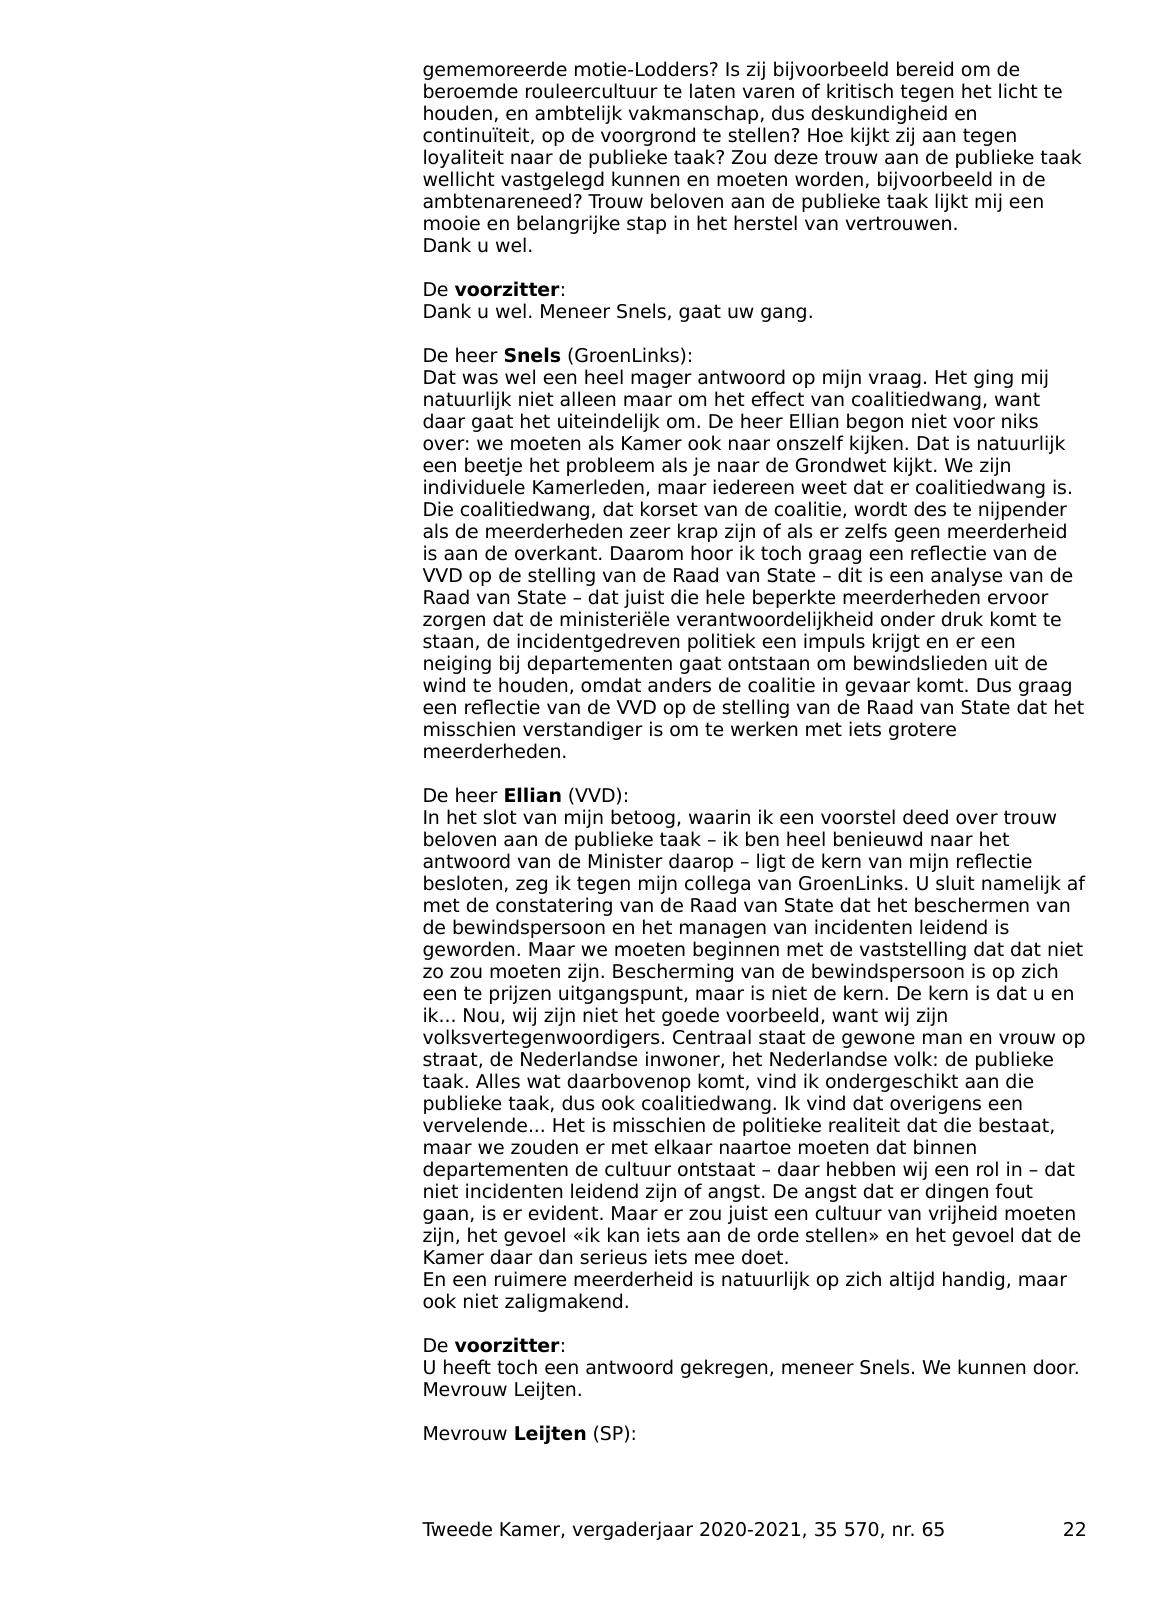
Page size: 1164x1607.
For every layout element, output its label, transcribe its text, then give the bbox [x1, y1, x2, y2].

text Dank u wel. [422, 235, 1087, 257]
text In het slot van mijn betoog, waarin ik een voorstel deed over trouw beloven aan de publieke taak – ik ben heel benieuwd naar het antwoord van de Minister daarop – ligt de kern van mijn reflectie besloten, zeg ik tegen mijn collega van GroenLinks. U sluit namelijk af met de constatering van de Raad van State dat het beschermen van de bewindspersoon en het managen van incidenten leidend is geworden. Maar we moeten beginnen met de vaststelling dat dat niet zo zou moeten zijn. Bescherming van de bewindspersoon is op zich een te prijzen uitgangspunt, maar is niet de kern. De kern is dat u en ik... Nou, wij zijn niet het goede voorbeeld, want wij zijn volksvertegenwoordigers. Centraal staat de gewone man en vrouw op straat, de Nederlandse inwoner, het Nederlandse volk: de publieke taak. Alles wat daarbovenop komt, vind ik ondergeschikt aan die publieke taak, dus ook coalitiedwang. Ik vind dat overigens een vervelende... Het is misschien de politieke realiteit dat die bestaat, maar we zouden er met elkaar naartoe moeten dat binnen departementen de cultuur ontstaat – daar hebben wij een rol in – dat niet incidenten leidend zijn of angst. De angst dat er dingen fout gaan, is er evident. Maar er zou juist een cultuur van vrijheid moeten zijn, het gevoel «ik kan iets aan de orde stellen» en het gevoel dat de Kamer daar dan serieus iets mee doet. [422, 807, 1087, 1268]
text De voorzitter: [422, 279, 1087, 301]
text De heer Ellian (VVD): [422, 785, 1087, 807]
text En een ruimere meerderheid is natuurlijk op zich altijd handig, maar ook niet zaligmakend. [422, 1268, 1087, 1312]
text De heer Snels (GroenLinks): [422, 345, 1087, 367]
text Dank u wel. Meneer Snels, gaat uw gang. [422, 301, 1087, 323]
text De voorzitter: [422, 1335, 1087, 1357]
text U heeft toch een antwoord gekregen, meneer Snels. We kunnen door. Mevrouw Leijten. [422, 1357, 1087, 1401]
text gememoreerde motie-Lodders? Is zij bijvoorbeeld bereid om de beroemde rouleercultuur te laten varen of kritisch tegen het licht te houden, en ambtelijk vakmanschap, dus deskundigheid en continuïteit, op de voorgrond te stellen? Hoe kijkt zij aan tegen loyaliteit naar de publieke taak? Zou deze trouw aan de publieke taak wellicht vastgelegd kunnen en moeten worden, bijvoorbeeld in de ambtenareneed? Trouw beloven aan de publieke taak lijkt mij een mooie en belangrijke stap in het herstel van vertrouwen. [422, 59, 1087, 235]
text Mevrouw Leijten (SP): [422, 1423, 1087, 1445]
text Dat was wel een heel mager antwoord op mijn vraag. Het ging mij natuurlijk niet alleen maar om het effect van coalitiedwang, want daar gaat het uiteindelijk om. De heer Ellian begon niet voor niks over: we moeten als Kamer ook naar onszelf kijken. Dat is natuurlijk een beetje het probleem als je naar de Grondwet kijkt. We zijn individuele Kamerleden, maar iedereen weet dat er coalitiedwang is. Die coalitiedwang, dat korset van de coalitie, wordt des te nijpender als de meerderheden zeer krap zijn of als er zelfs geen meerderheid is aan de overkant. Daarom hoor ik toch graag een reflectie van de VVD op de stelling van de Raad van State – dit is een analyse van de Raad van State – dat juist die hele beperkte meerderheden ervoor zorgen dat de ministeriële verantwoordelijkheid onder druk komt te staan, de incidentgedreven politiek een impuls krijgt en er een neiging bij departementen gaat ontstaan om bewindslieden uit de wind te houden, omdat anders de coalitie in gevaar komt. Dus graag een reflectie van de VVD op de stelling van de Raad van State dat het misschien verstandiger is om te werken met iets grotere meerderheden. [422, 367, 1087, 763]
